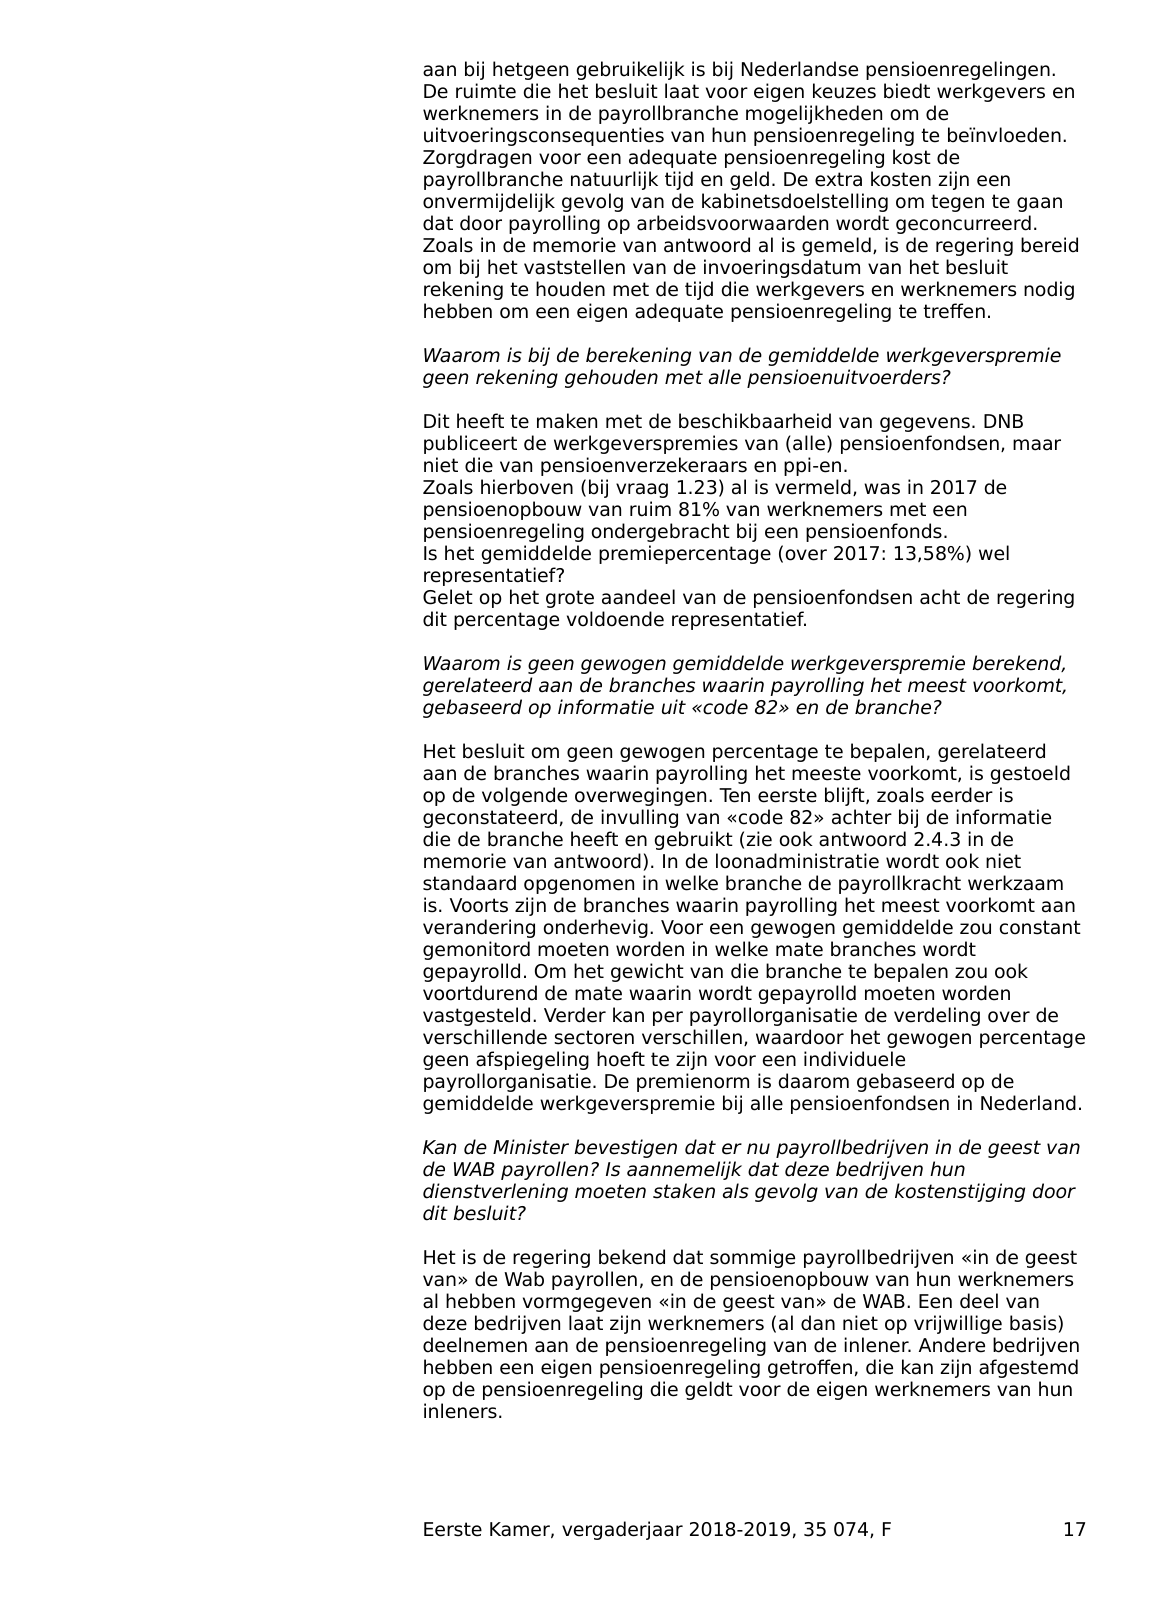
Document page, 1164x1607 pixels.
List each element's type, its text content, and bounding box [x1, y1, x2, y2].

text aan bij hetgeen gebruikelijk is bij Nederlandse pensioenregelingen. De ruimte die het besluit laat voor eigen keuzes biedt werkgevers en werknemers in de payrollbranche mogelijkheden om de uitvoeringsconsequenties van hun pensioenregeling te beïnvloeden. [422, 59, 1087, 147]
text Waarom is geen gewogen gemiddelde werkgeverspremie berekend, gerelateerd aan de branches waarin payrolling het meest voorkomt, gebaseerd op informatie uit «code 82» en de branche? [422, 653, 1087, 719]
text Dit heeft te maken met de beschikbaarheid van gegevens. DNB publiceert de werkgeverspremies van (alle) pensioenfondsen, maar niet die van pensioenverzekeraars en ppi-en. [422, 411, 1087, 477]
text Zoals hierboven (bij vraag 1.23) al is vermeld, was in 2017 de pensioenopbouw van ruim 81% van werknemers met een pensioenregeling ondergebracht bij een pensioenfonds. [422, 477, 1087, 543]
text Kan de Minister bevestigen dat er nu payrollbedrijven in de geest van de WAB payrollen? Is aannemelijk dat deze bedrijven hun dienstverlening moeten staken als gevolg van de kostenstijging door dit besluit? [422, 1137, 1087, 1225]
text Zorgdragen voor een adequate pensioenregeling kost de payrollbranche natuurlijk tijd en geld. De extra kosten zijn een onvermijdelijk gevolg van de kabinetsdoelstelling om tegen te gaan dat door payrolling op arbeidsvoorwaarden wordt geconcurreerd. Zoals in de memorie van antwoord al is gemeld, is de regering bereid om bij het vaststellen van de invoeringsdatum van het besluit rekening te houden met de tijd die werkgevers en werknemers nodig hebben om een eigen adequate pensioenregeling te treffen. [422, 147, 1087, 323]
text Het besluit om geen gewogen percentage te bepalen, gerelateerd aan de branches waarin payrolling het meeste voorkomt, is gestoeld op de volgende overwegingen. Ten eerste blijft, zoals eerder is geconstateerd, de invulling van «code 82» achter bij de informatie die de branche heeft en gebruikt (zie ook antwoord 2.4.3 in de memorie van antwoord). In de loonadministratie wordt ook niet standaard opgenomen in welke branche de payrollkracht werkzaam is. Voorts zijn de branches waarin payrolling het meest voorkomt aan verandering onderhevig. Voor een gewogen gemiddelde zou constant gemonitord moeten worden in welke mate branches wordt gepayrolld. Om het gewicht van die branche te bepalen zou ook voortdurend de mate waarin wordt gepayrolld moeten worden vastgesteld. Verder kan per payrollorganisatie de verdeling over de verschillende sectoren verschillen, waardoor het gewogen percentage geen afspiegeling hoeft te zijn voor een individuele payrollorganisatie. De premienorm is daarom gebaseerd op de gemiddelde werkgeverspremie bij alle pensioenfondsen in Nederland. [422, 741, 1087, 1115]
text Het is de regering bekend dat sommige payrollbedrijven «in de geest van» de Wab payrollen, en de pensioenopbouw van hun werknemers al hebben vormgegeven «in de geest van» de WAB. Een deel van deze bedrijven laat zijn werknemers (al dan niet op vrijwillige basis) deelnemen aan de pensioenregeling van de inlener. Andere bedrijven hebben een eigen pensioenregeling getroffen, die kan zijn afgestemd op de pensioenregeling die geldt voor de eigen werknemers van hun inleners. [422, 1247, 1087, 1423]
text Gelet op het grote aandeel van de pensioenfondsen acht de regering dit percentage voldoende representatief. [422, 587, 1087, 631]
text Waarom is bij de berekening van de gemiddelde werkgeverspremie geen rekening gehouden met alle pensioenuitvoerders? [422, 345, 1087, 389]
text Is het gemiddelde premiepercentage (over 2017: 13,58%) wel representatief? [422, 543, 1087, 587]
